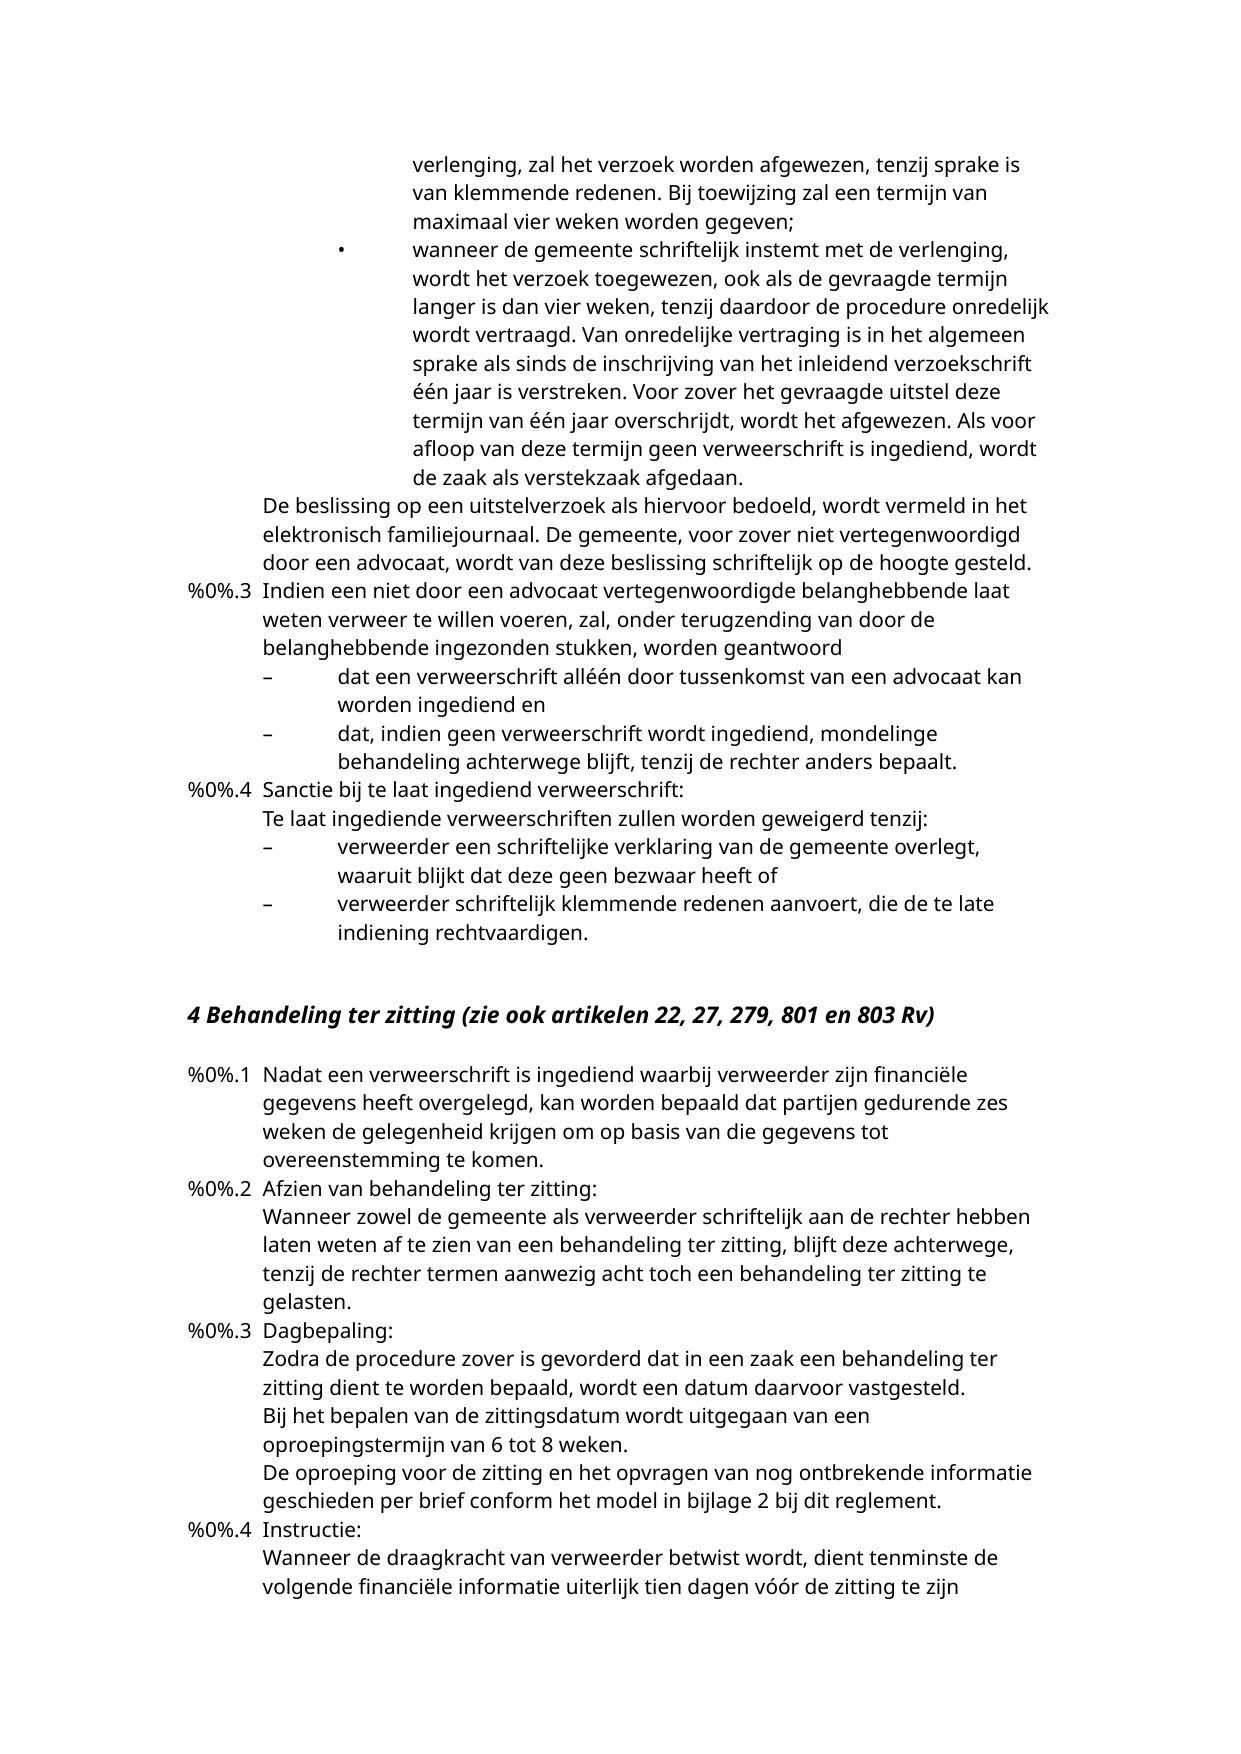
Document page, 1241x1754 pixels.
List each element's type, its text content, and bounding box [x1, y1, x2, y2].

list Zodra de procedure zover is gevorderd dat in een zaak een behandeling ter zitting dient te worden bepaald, wordt een datum daarvoor vastgesteld. [187, 1344, 1053, 1401]
subtitle 4 Behandeling ter zitting (zie ook artikelen 22, 27, 279, 801 en 803 Rv) [187, 999, 1053, 1030]
list Indien een niet door een advocaat vertegenwoordigde belanghebbende laat weten verweer te willen voeren, zal, onder terugzending van door de belanghebbende ingezonden stukken, worden geantwoord [187, 577, 1053, 662]
list Sanctie bij te laat ingediend verweerschrift: [187, 776, 1053, 804]
list Instructie: [187, 1515, 1053, 1543]
list verweerder een schriftelijke verklaring van de gemeente overlegt, waaruit blijkt dat deze geen bezwaar heeft of [262, 832, 1053, 889]
list Dagbepaling: [187, 1316, 1053, 1344]
list verweerder schriftelijk klemmende redenen aanvoert, die de te late indiening rechtvaardigen. [262, 889, 1053, 946]
list Afzien van behandeling ter zitting: [187, 1174, 1053, 1202]
list De beslissing op een uitstelverzoek als hiervoor bedoeld, wordt vermeld in het elektronisch familiejournaal. De gemeente, voor zover niet vertegenwoordigd door een advocaat, wordt van deze beslissing schriftelijk op de hoogte gesteld. [187, 491, 1053, 577]
list wanneer de gemeente schriftelijk instemt met de verlenging, wordt het verzoek toegewezen, ook als de gevraagde termijn langer is dan vier weken, tenzij daardoor de procedure onredelijk wordt vertraagd. Van onredelijke vertraging is in het algemeen sprake als sinds de inschrijving van het inleidend verzoekschrift één jaar is verstreken. Voor zover het gevraagde uitstel deze termijn van één jaar overschrijdt, wordt het afgewezen. Als voor afloop van deze termijn geen verweerschrift is ingediend, wordt de zaak als verstekzaak afgedaan. [337, 235, 1053, 491]
list dat, indien geen verweerschrift wordt ingediend, mondelinge behandeling achterwege blijft, tenzij de rechter anders bepaalt. [262, 719, 1053, 776]
list De oproeping voor de zitting en het opvragen van nog ontbrekende informatie geschieden per brief conform het model in bijlage 2 bij dit reglement. [187, 1458, 1053, 1515]
list dat een verweerschrift alléén door tussenkomst van een advocaat kan worden ingediend en [262, 662, 1053, 719]
list Nadat een verweerschrift is ingediend waarbij verweerder zijn financiële gegevens heeft overgelegd, kan worden bepaald dat partijen gedurende zes weken de gelegenheid krijgen om op basis van die gegevens tot overeenstemming te komen. [187, 1060, 1053, 1174]
list Te laat ingediende verweerschriften zullen worden geweigerd tenzij: [187, 804, 1053, 832]
list Wanneer zowel de gemeente als verweerder schriftelijk aan de rechter hebben laten weten af te zien van een behandeling ter zitting, blijft deze achterwege, tenzij de rechter termen aanwezig acht toch een behandeling ter zitting te gelasten. [187, 1202, 1053, 1316]
list verlenging, zal het verzoek worden afgewezen, tenzij sprake is van klemmende redenen. Bij toewijzing zal een termijn van maximaal vier weken worden gegeven; [337, 150, 1053, 235]
list Bij het bepalen van de zittingsdatum wordt uitgegaan van een oproepingstermijn van 6 tot 8 weken. [187, 1401, 1053, 1458]
list Wanneer de draagkracht van verweerder betwist wordt, dient tenminste de volgende financiële informatie uiterlijk tien dagen vóór de zitting te zijn [187, 1543, 1053, 1600]
